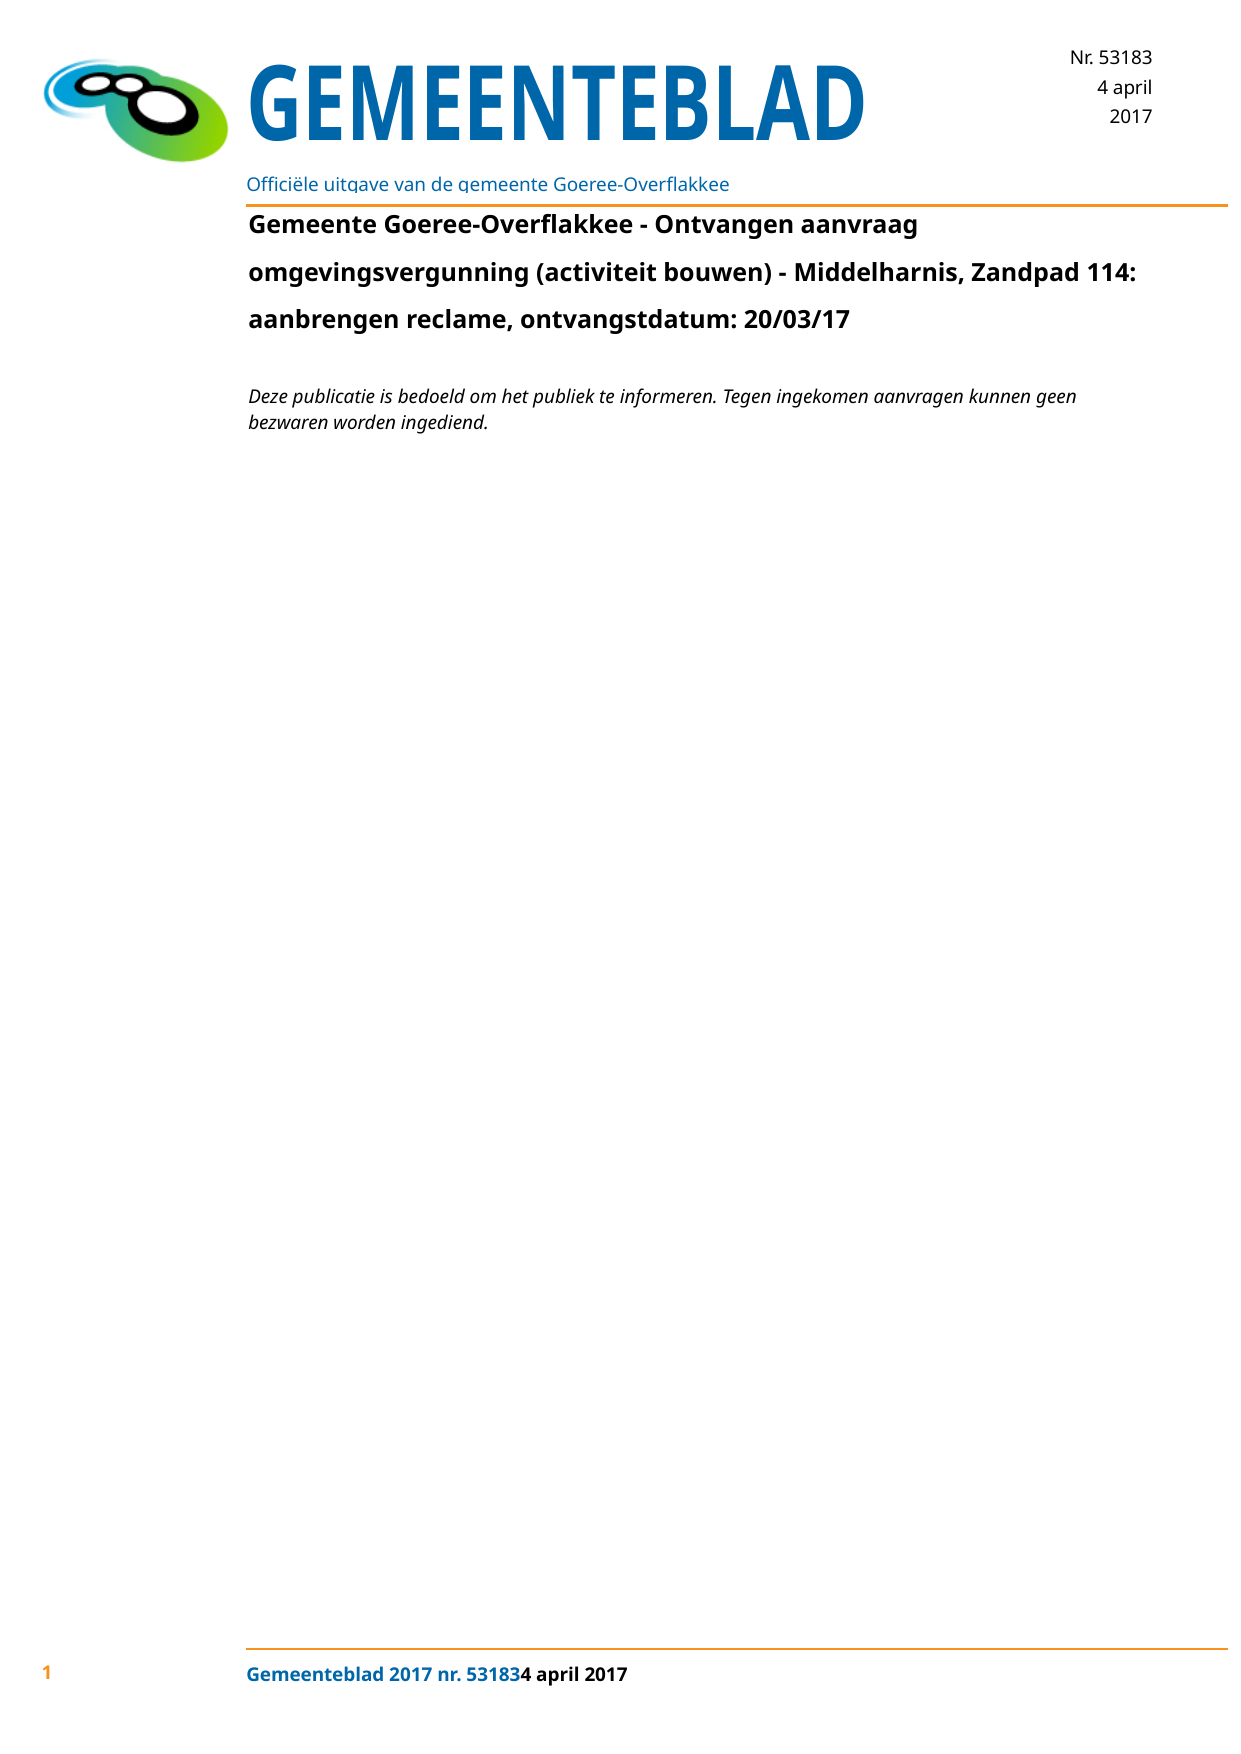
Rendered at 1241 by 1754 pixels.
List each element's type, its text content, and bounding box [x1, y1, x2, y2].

text Deze publicatie is bedoeld om het publiek te informeren. Tegen ingekomen aanvragen kunnen geen bezwaren worden ingediend. [248, 384, 1152, 435]
text Gemeente Goeree-Overflakkee - Ontvangen aanvraag omgevingsvergunning (activiteit bouwen) - Middelharnis, Zandpad 114: aanbrengen reclame, ontvangstdatum: 20/03/17 [248, 207, 1152, 336]
picture [41, 47, 231, 172]
